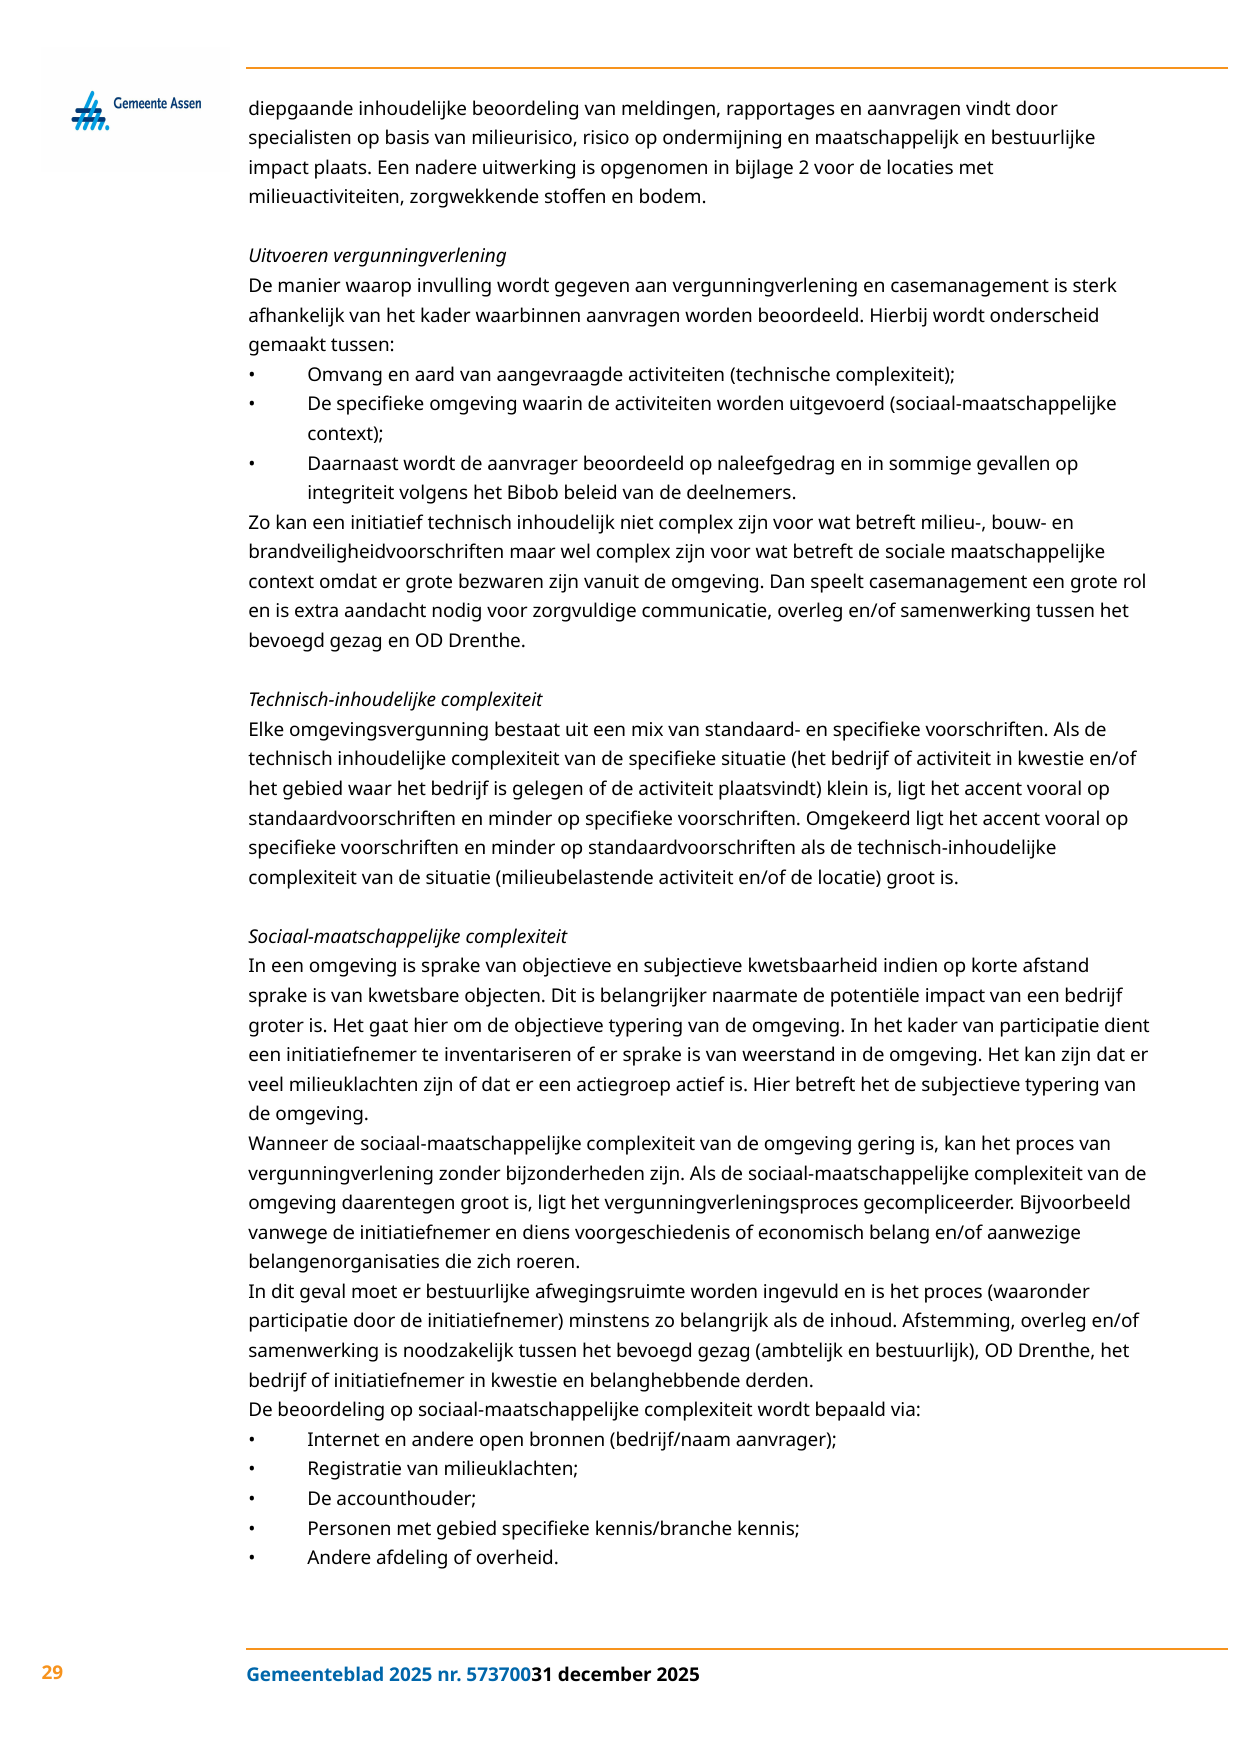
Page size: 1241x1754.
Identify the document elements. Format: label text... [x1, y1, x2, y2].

text Wanneer de sociaal-maatschappelijke complexiteit van de omgeving gering is, kan het proces van vergunningverlening zonder bijzonderheden zijn. Als de sociaal-maatschappelijke complexiteit van de omgeving daarentegen groot is, ligt het vergunningverleningsproces gecompliceerder. Bijvoorbeeld vanwege de initiatiefnemer en diens voorgeschiedenis of economisch belang en/of aanwezige belangenorganisaties die zich roeren. [248, 1130, 1152, 1274]
list De specifieke omgeving waarin de activiteiten worden uitgevoerd (sociaal-maatschappelijke context); [248, 391, 1152, 446]
list Omvang en aard van aangevraagde activiteiten (technische complexiteit); [248, 361, 1152, 387]
text Uitvoeren vergunningverlening [248, 243, 1152, 268]
text Elke omgevingsvergunning bestaat uit een mix van standaard- en specifieke voorschriften. Als de technisch inhoudelijke complexiteit van de specifieke situatie (het bedrijf of activiteit in kwestie en/of het gebied waar het bedrijf is gelegen of de activiteit plaatsvindt) klein is, ligt het accent vooral op standaardvoorschriften en minder op specifieke voorschriften. Omgekeerd ligt het accent vooral op specifieke voorschriften en minder op standaardvoorschriften als de technisch-inhoudelijke complexiteit van de situatie (milieubelastende activiteit en/of de locatie) groot is. [248, 716, 1152, 890]
text In dit geval moet er bestuurlijke afwegingsruimte worden ingevuld en is het proces (waaronder participatie door de initiatiefnemer) minstens zo belangrijk als de inhoud. Afstemming, overleg en/of samenwerking is noodzakelijk tussen het bevoegd gezag (ambtelijk en bestuurlijk), OD Drenthe, het bedrijf of initiatiefnemer in kwestie en belanghebbende derden. [248, 1278, 1152, 1393]
text Technisch-inhoudelijke complexiteit [248, 686, 1152, 712]
list Andere afdeling of overheid. [248, 1544, 1152, 1570]
text In een omgeving is sprake van objectieve en subjectieve kwetsbaarheid indien op korte afstand sprake is van kwetsbare objecten. Dit is belangrijker naarmate de potentiële impact van een bedrijf groter is. Het gaat hier om de objectieve typering van de omgeving. In het kader van participatie dient een initiatiefnemer te inventariseren of er sprake is van weerstand in de omgeving. Het kan zijn dat er veel milieuklachten zijn of dat er een actiegroep actief is. Hier betreft het de subjectieve typering van de omgeving. [248, 953, 1152, 1126]
list Registratie van milieuklachten; [248, 1456, 1152, 1481]
text De manier waarop invulling wordt gegeven aan vergunningverlening en casemanagement is sterk afhankelijk van het kader waarbinnen aanvragen worden beoordeeld. Hierbij wordt onderscheid gemaakt tussen: [248, 272, 1152, 357]
text Zo kan een initiatief technisch inhoudelijk niet complex zijn voor wat betreft milieu-, bouw- en brandveiligheidvoorschriften maar wel complex zijn voor wat betreft de sociale maatschappelijke context omdat er grote bezwaren zijn vanuit de omgeving. Dan speelt casemanagement een grote rol en is extra aandacht nodig voor zorgvuldige communicatie, overleg en/of samenwerking tussen het bevoegd gezag en OD Drenthe. [248, 509, 1152, 653]
list Internet en andere open bronnen (bedrijf/naam aanvrager); [248, 1426, 1152, 1452]
picture [41, 47, 231, 172]
list Daarnaast wordt de aanvrager beoordeeld op naleefgedrag en in sommige gevallen op integriteit volgens het Bibob beleid van de deelnemers. [248, 450, 1152, 505]
list De accounthouder; [248, 1485, 1152, 1511]
text De beoordeling op sociaal-maatschappelijke complexiteit wordt bepaald via: [248, 1396, 1152, 1422]
text diepgaande inhoudelijke beoordeling van meldingen, rapportages en aanvragen vindt door specialisten op basis van milieurisico, risico op ondermijning en maatschappelijk en bestuurlijke impact plaats. Een nadere uitwerking is opgenomen in bijlage 2 voor de locaties met milieuactiviteiten, zorgwekkende stoffen en bodem. [248, 95, 1152, 209]
text Sociaal-maatschappelijke complexiteit [248, 923, 1152, 949]
list Personen met gebied specifieke kennis/branche kennis; [248, 1515, 1152, 1541]
